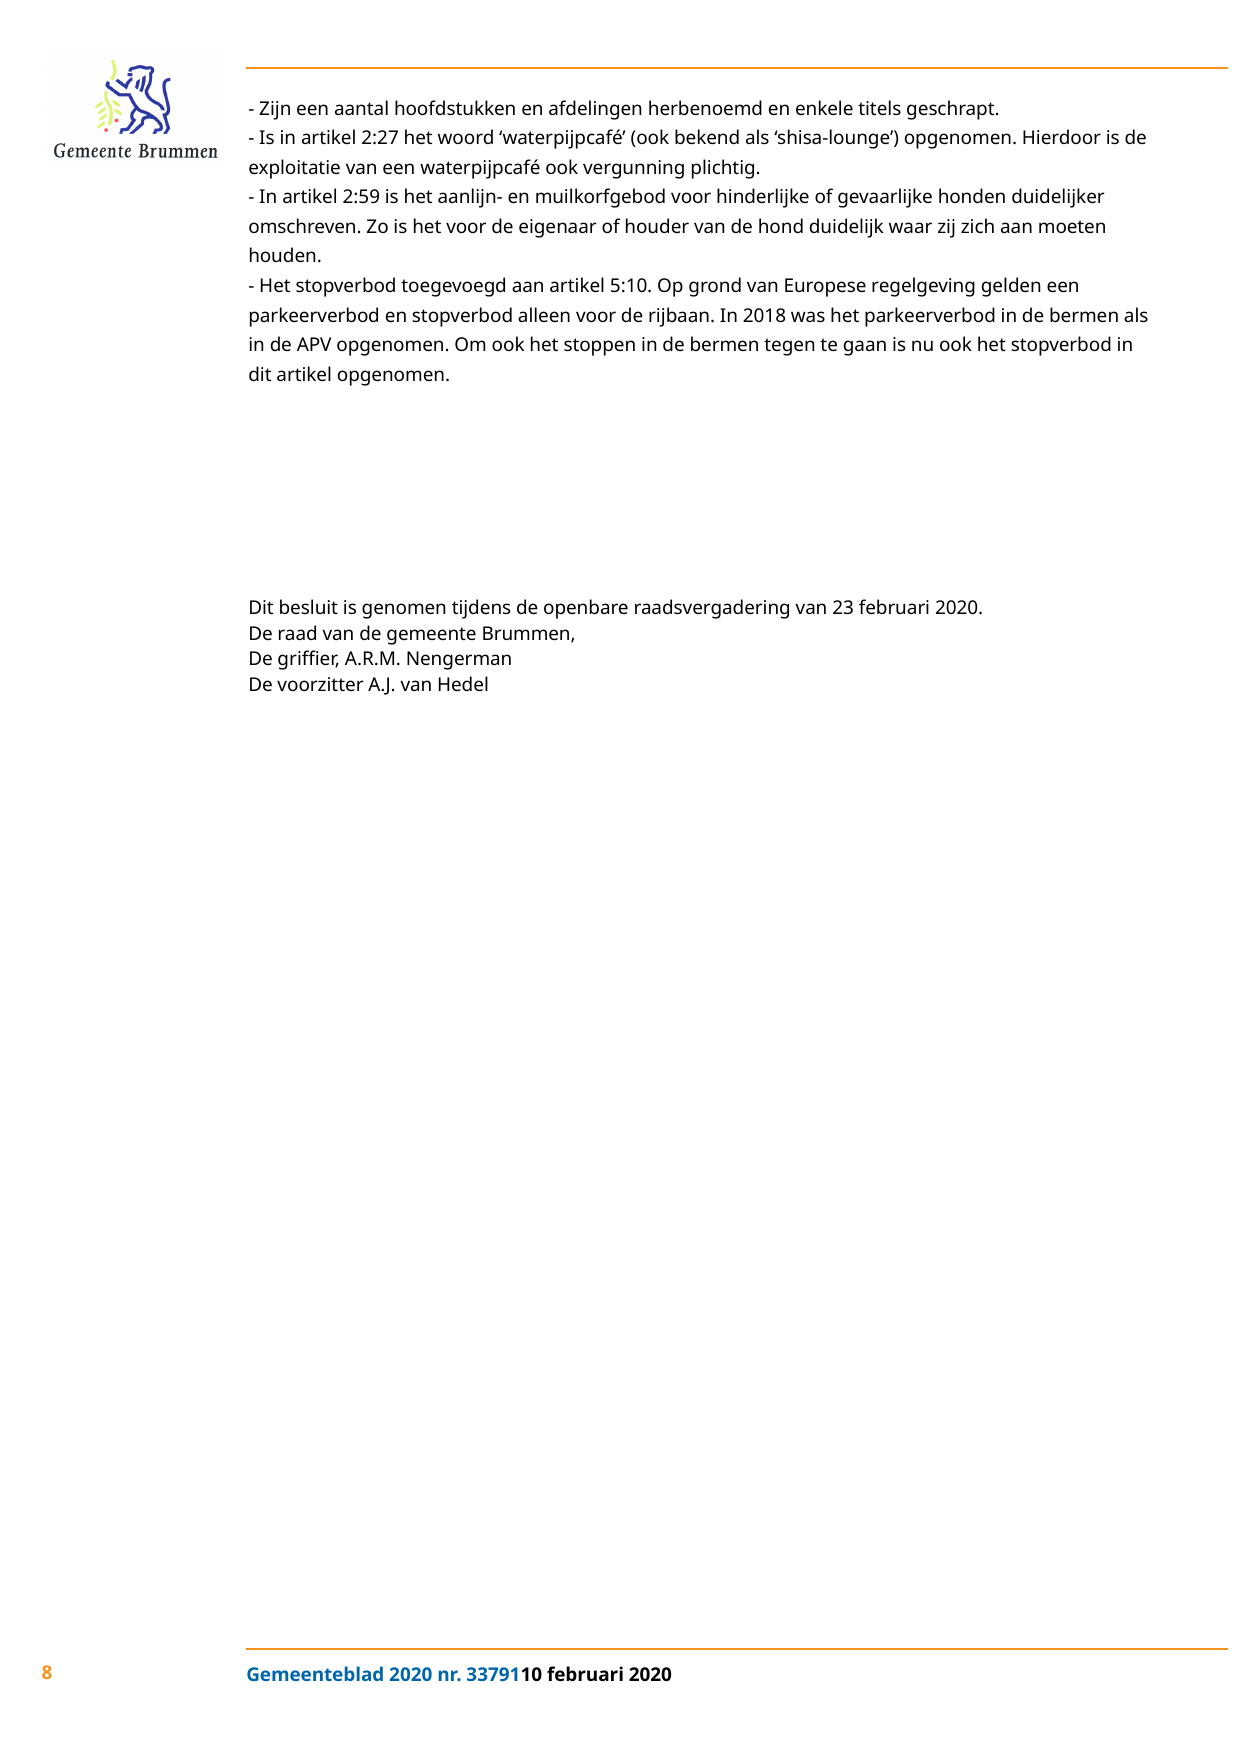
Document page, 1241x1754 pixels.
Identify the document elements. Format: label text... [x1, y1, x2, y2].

text Dit besluit is genomen tijdens de openbare raadsvergadering van 23 februari 2020. [248, 594, 1152, 620]
text De raad van de gemeente Brummen, [248, 620, 1152, 645]
text - Het stopverbod toegevoegd aan artikel 5:10. Op grond van Europese regelgeving gelden een parkeerverbod en stopverbod alleen voor de rijbaan. In 2018 was het parkeerverbod in de bermen als in de APV opgenomen. Om ook het stoppen in de bermen tegen te gaan is nu ook het stopverbod in dit artikel opgenomen. [248, 272, 1152, 387]
text - In artikel 2:59 is het aanlijn- en muilkorfgebod voor hinderlijke of gevaarlijke honden duidelijker omschreven. Zo is het voor de eigenaar of houder van de hond duidelijk waar zij zich aan moeten houden. [248, 183, 1152, 268]
text De griffier, A.R.M. Nengerman [248, 645, 1152, 671]
picture [41, 47, 231, 172]
text - Is in artikel 2:27 het woord ‘waterpijpcafé’ (ook bekend als ‘shisa-lounge’) opgenomen. Hierdoor is de exploitatie van een waterpijpcafé ook vergunning plichtig. [248, 124, 1152, 180]
text De voorzitter A.J. van Hedel [248, 671, 1152, 697]
text - Zijn een aantal hoofdstukken en afdelingen herbenoemd en enkele titels geschrapt. [248, 95, 1152, 121]
